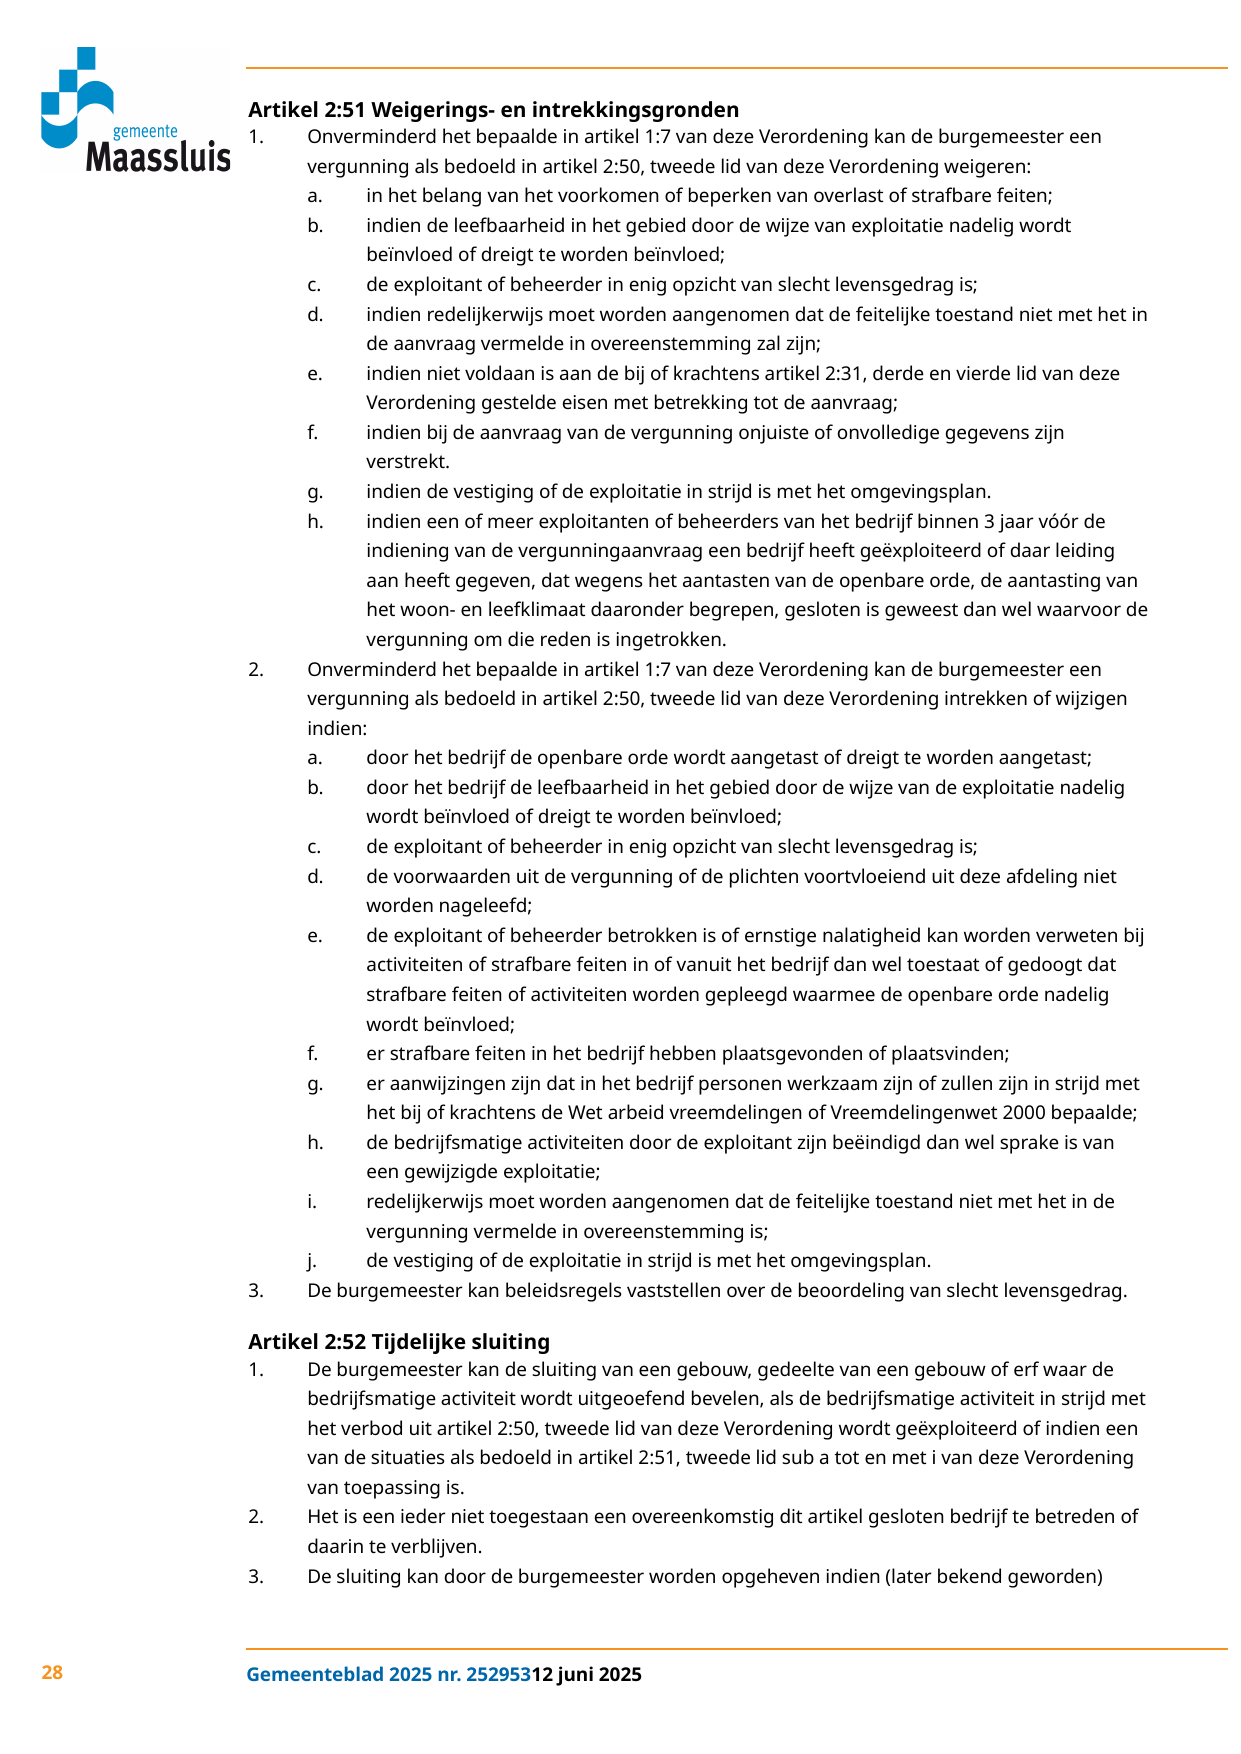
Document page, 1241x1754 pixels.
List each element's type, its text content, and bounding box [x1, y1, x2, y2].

list Onverminderd het bepaalde in artikel 1:7 van deze Verordening kan de burgemeester een vergunning als bedoeld in artikel 2:50, tweede lid van deze Verordening weigeren: [248, 123, 1152, 178]
list Het is een ieder niet toegestaan een overeenkomstig dit artikel gesloten bedrijf te betreden of daarin te verblijven. [248, 1504, 1152, 1559]
list door het bedrijf de leefbaarheid in het gebied door de wijze van de exploitatie nadelig wordt beïnvloed of dreigt te worden beïnvloed; [307, 774, 1152, 829]
picture [41, 47, 77, 92]
list indien redelijkerwijs moet worden aangenomen dat de feitelijke toestand niet met het in de aanvraag vermelde in overeenstemming zal zijn; [307, 301, 1152, 356]
list indien de vestiging of de exploitatie in strijd is met het omgevingsplan. [307, 478, 1152, 504]
list indien de leefbaarheid in het gebied door de wijze van exploitatie nadelig wordt beïnvloed of dreigt te worden beïnvloed; [307, 212, 1152, 267]
list er strafbare feiten in het bedrijf hebben plaatsgevonden of plaatsvinden; [307, 1040, 1152, 1066]
list redelijkerwijs moet worden aangenomen dat de feitelijke toestand niet met het in de vergunning vermelde in overeenstemming is; [307, 1188, 1152, 1243]
list de exploitant of beheerder in enig opzicht van slecht levensgedrag is; [307, 833, 1152, 859]
list De sluiting kan door de burgemeester worden opgeheven indien (later bekend geworden) [248, 1563, 1152, 1589]
list door het bedrijf de openbare orde wordt aangetast of dreigt te worden aangetast; [307, 744, 1152, 770]
list indien niet voldaan is aan de bij of krachtens artikel 2:31, derde en vierde lid van deze Verordening gestelde eisen met betrekking tot de aanvraag; [307, 360, 1152, 415]
list in het belang van het voorkomen of beperken van overlast of strafbare feiten; [307, 182, 1152, 208]
list de vestiging of de exploitatie in strijd is met het omgevingsplan. [307, 1247, 1152, 1273]
list De burgemeester kan beleidsregels vaststellen over de beoordeling van slecht levensgedrag. [248, 1277, 1152, 1303]
list de exploitant of beheerder in enig opzicht van slecht levensgedrag is; [307, 271, 1152, 297]
text Artikel 2:52 Tijdelijke sluiting [248, 1327, 1152, 1356]
list er aanwijzingen zijn dat in het bedrijf personen werkzaam zijn of zullen zijn in strijd met het bij of krachtens de Wet arbeid vreemdelingen of Vreemdelingenwet 2000 bepaalde; [307, 1070, 1152, 1125]
list De burgemeester kan de sluiting van een gebouw, gedeelte van een gebouw of erf waar de bedrijfsmatige activiteit wordt uitgeoefend bevelen, als de bedrijfsmatige activiteit in strijd met het verbod uit artikel 2:50, tweede lid van deze Verordening wordt geëxploiteerd of indien een van de situaties als bedoeld in artikel 2:51, tweede lid sub a tot en met i van deze Verordening van toepassing is. [248, 1356, 1152, 1500]
text Artikel 2:51 Weigerings- en intrekkingsgronden [248, 95, 1152, 123]
list Onverminderd het bepaalde in artikel 1:7 van deze Verordening kan de burgemeester een vergunning als bedoeld in artikel 2:50, tweede lid van deze Verordening intrekken of wijzigen indien: [248, 656, 1152, 741]
list indien bij de aanvraag van de vergunning onjuiste of onvolledige gegevens zijn verstrekt. [307, 419, 1152, 474]
list indien een of meer exploitanten of beheerders van het bedrijf binnen 3 jaar vóór de indiening van de vergunningaanvraag een bedrijf heeft geëxploiteerd of daar leiding aan heeft gegeven, dat wegens het aantasten van de openbare orde, de aantasting van het woon- en leefklimaat daaronder begrepen, gesloten is geweest dan wel waarvoor de vergunning om die reden is ingetrokken. [307, 508, 1152, 652]
list de exploitant of beheerder betrokken is of ernstige nalatigheid kan worden verweten bij activiteiten of strafbare feiten in of vanuit het bedrijf dan wel toestaat of gedoogt dat strafbare feiten of activiteiten worden gepleegd waarmee de openbare orde nadelig wordt beïnvloed; [307, 922, 1152, 1036]
list de bedrijfsmatige activiteiten door de exploitant zijn beëindigd dan wel sprake is van een gewijzigde exploitatie; [307, 1129, 1152, 1184]
picture [41, 47, 231, 172]
list de voorwaarden uit de vergunning of de plichten voortvloeiend uit deze afdeling niet worden nageleefd; [307, 863, 1152, 918]
